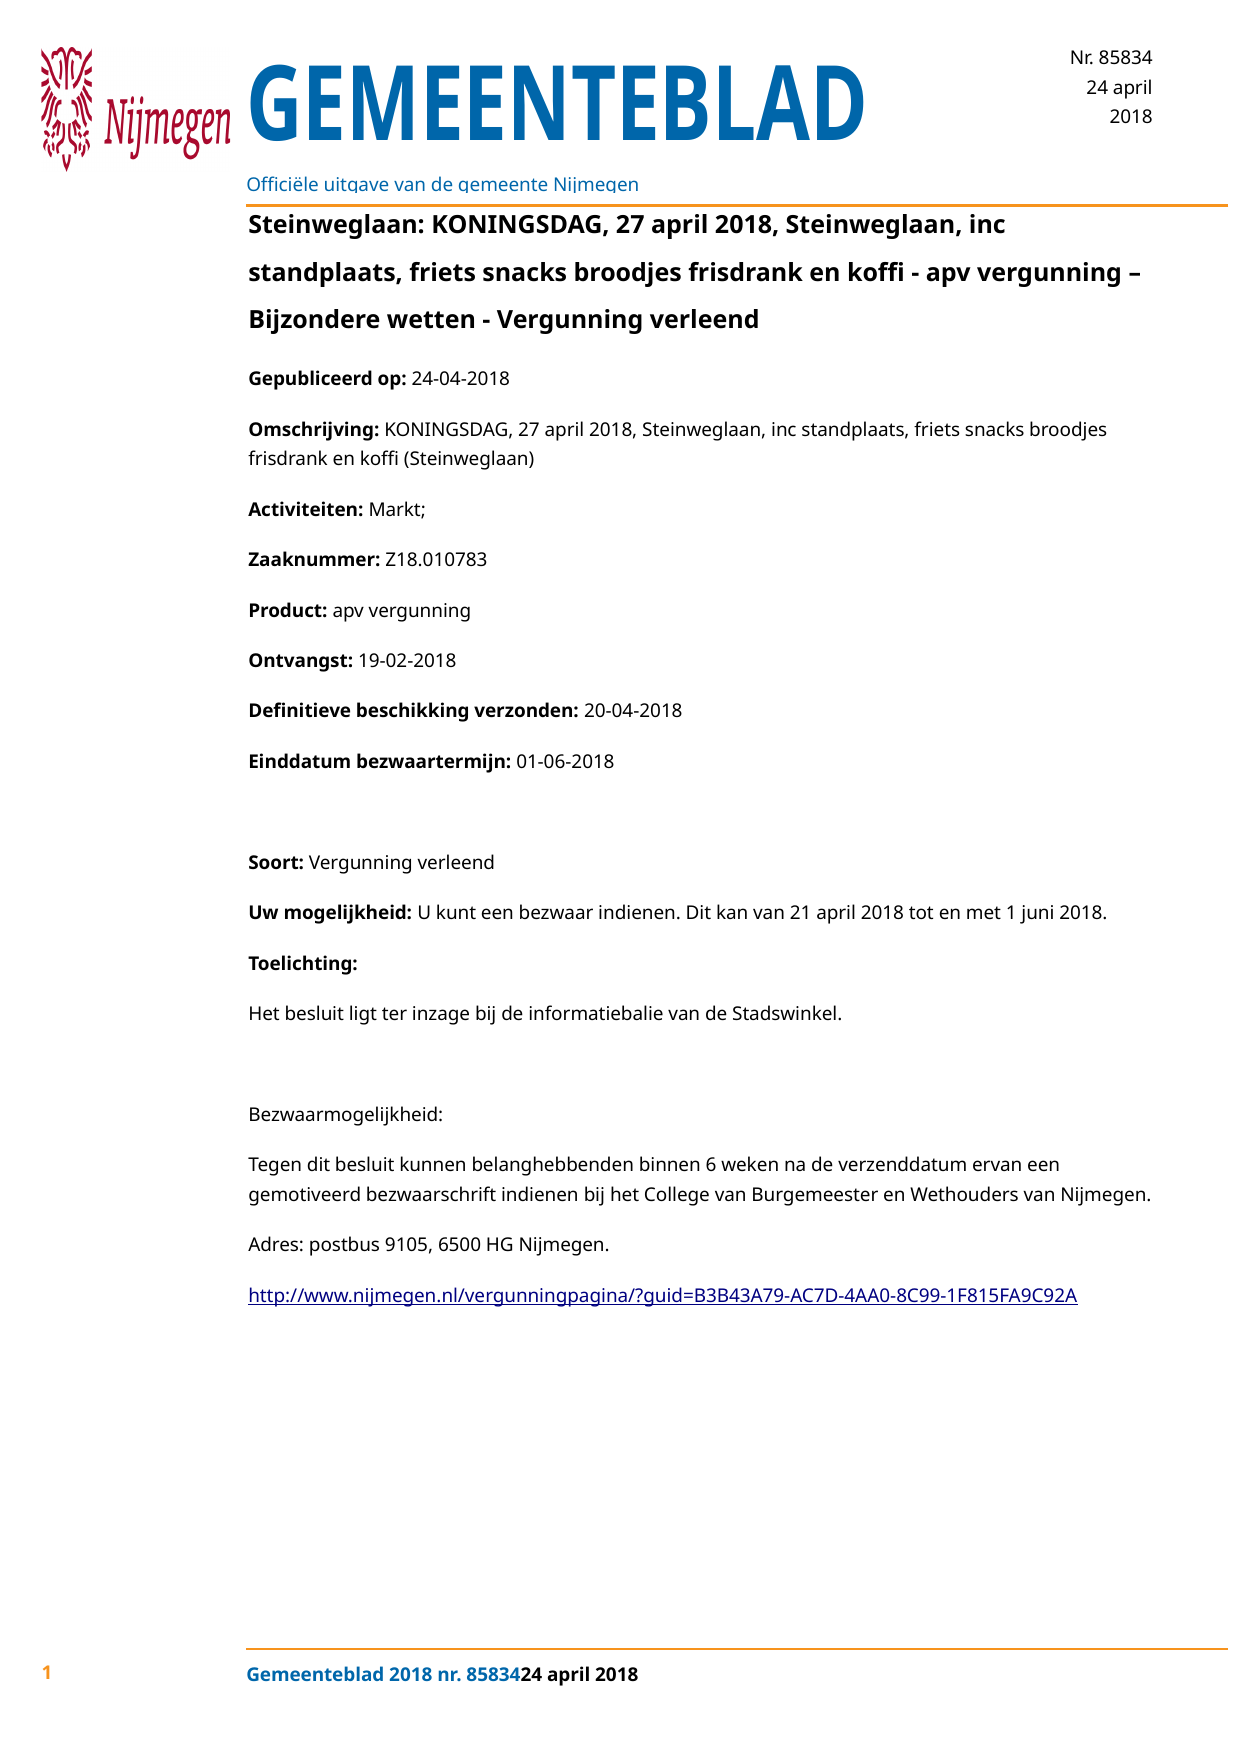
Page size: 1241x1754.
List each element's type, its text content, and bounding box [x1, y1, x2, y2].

text Tegen dit besluit kunnen belanghebbenden binnen 6 weken na de verzenddatum ervan een gemotiveerd bezwaarschrift indienen bij het College van Burgemeester en Wethouders van Nijmegen. [248, 1151, 1152, 1207]
text Soort: Vergunning verleend [248, 849, 1152, 874]
text Adres: postbus 9105, 6500 HG Nijmegen. [248, 1231, 1152, 1257]
text Het besluit ligt ter inzage bij de informatiebalie van de Stadswinkel. [248, 1000, 1152, 1026]
picture [41, 47, 231, 172]
text Uw mogelijkheid: U kunt een bezwaar indienen. Dit kan van 21 april 2018 tot en met 1 juni 2018. [248, 899, 1152, 925]
text Gepubliceerd op: 24-04-2018 [248, 366, 1152, 391]
text Ontvangst: 19-02-2018 [248, 647, 1152, 673]
text Toelichting: [248, 950, 1152, 975]
text http://www.nijmegen.nl/vergunningpagina/?guid=B3B43A79-AC7D-4AA0-8C99-1F815FA9C92A [248, 1282, 1152, 1307]
text Bezwaarmogelijkheid: [248, 1101, 1152, 1127]
text Steinweglaan: KONINGSDAG, 27 april 2018, Steinweglaan, inc standplaats, friets snacks broodjes frisdrank en koffi - apv vergunning – Bijzondere wetten - Vergunning verleend [248, 207, 1152, 336]
text Zaaknummer: Z18.010783 [248, 546, 1152, 572]
text Einddatum bezwaartermijn: 01-06-2018 [248, 748, 1152, 774]
text Product: apv vergunning [248, 597, 1152, 622]
text Activiteiten: Markt; [248, 496, 1152, 522]
text Definitieve beschikking verzonden: 20-04-2018 [248, 698, 1152, 723]
text Omschrijving: KONINGSDAG, 27 april 2018, Steinweglaan, inc standplaats, friets snacks broodjes frisdrank en koffi (Steinweglaan) [248, 416, 1152, 471]
